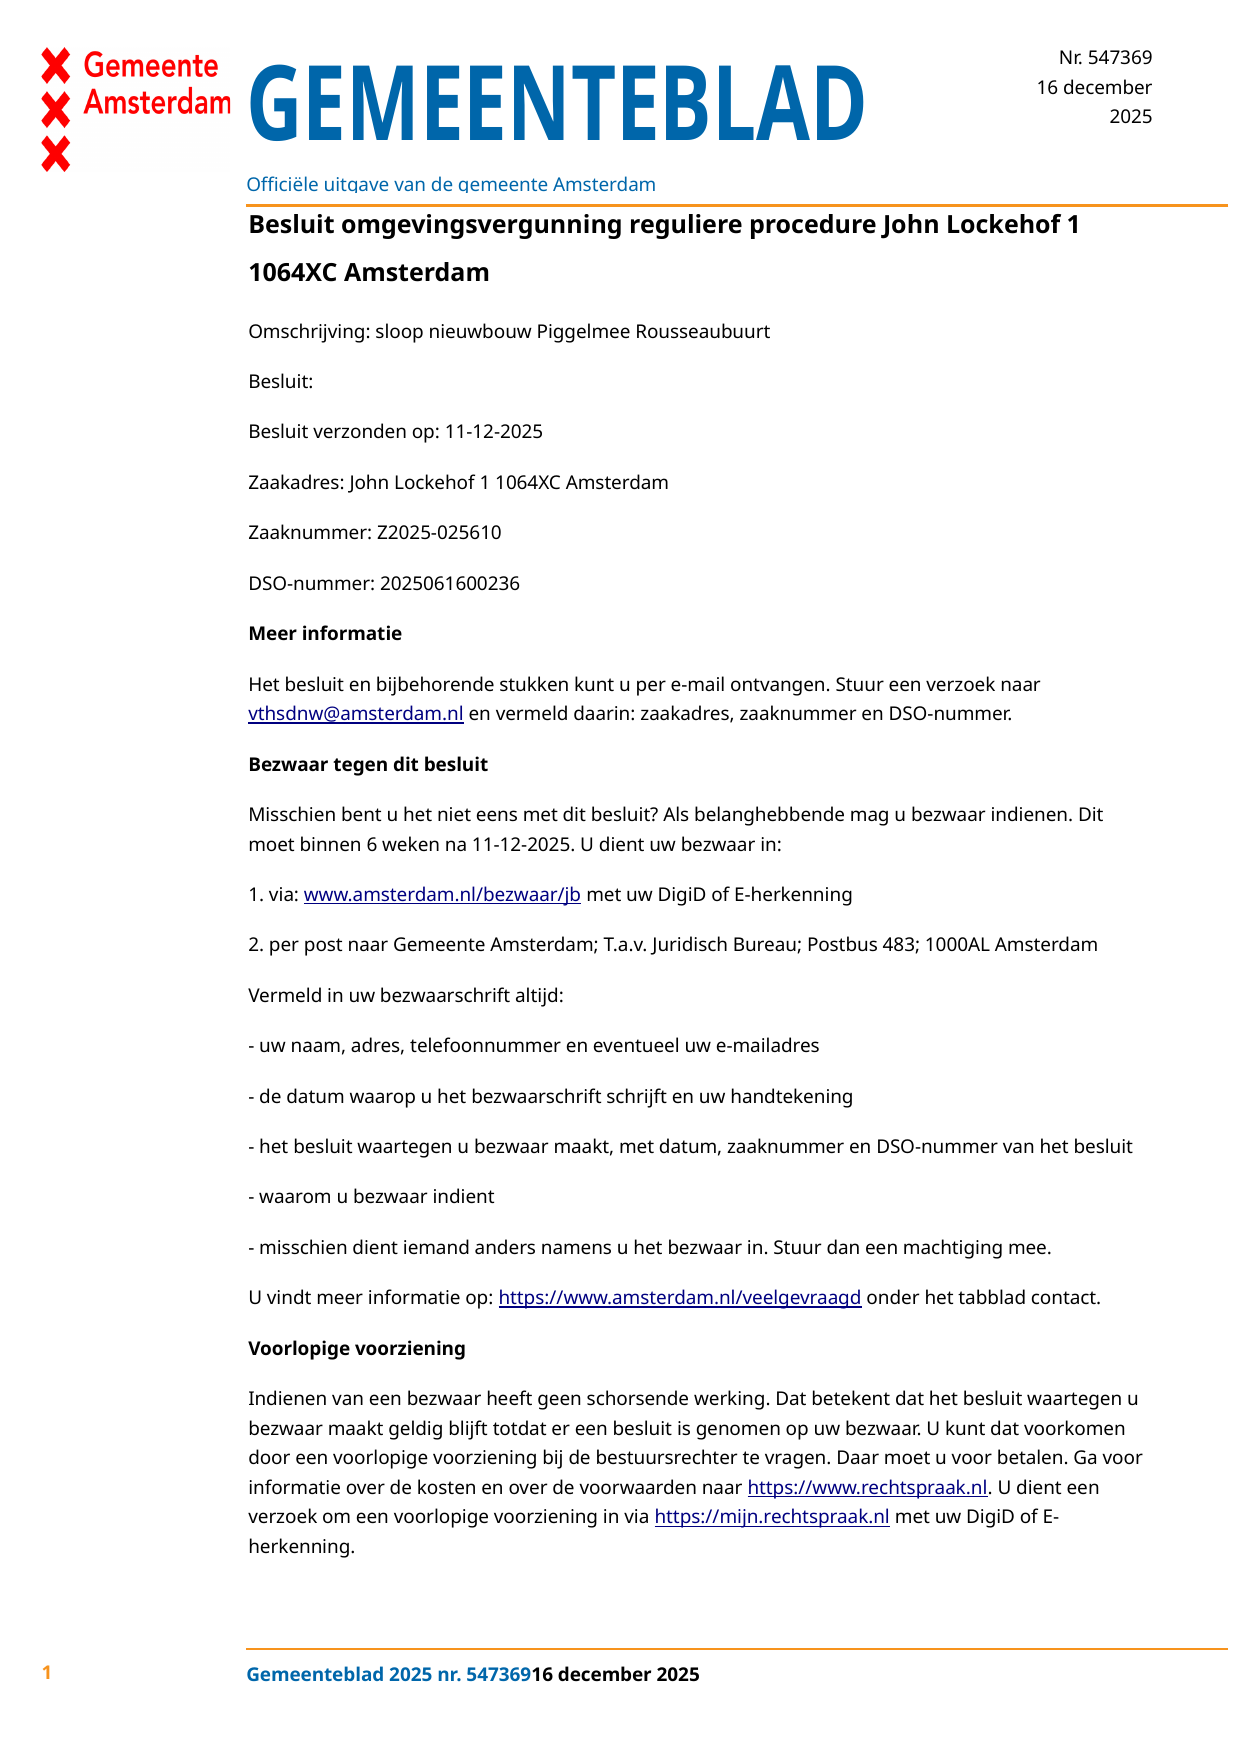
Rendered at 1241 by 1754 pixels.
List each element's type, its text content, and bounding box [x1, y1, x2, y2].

text Zaakadres: John Lockehof 1 1064XC Amsterdam [248, 469, 1152, 495]
text Omschrijving: sloop nieuwbouw Piggelmee Rousseaubuurt [248, 318, 1152, 344]
text 2. per post naar Gemeente Amsterdam; T.a.v. Juridisch Bureau; Postbus 483; 1000AL Amsterdam [248, 932, 1152, 957]
text Bezwaar tegen dit besluit [248, 751, 1152, 777]
text DSO-nummer: 2025061600236 [248, 570, 1152, 596]
text Het besluit en bijbehorende stukken kunt u per e-mail ontvangen. Stuur een verzoek naar vthsdnw@amsterdam.nl en vermeld daarin: zaakadres, zaaknummer en DSO-nummer. [248, 671, 1152, 726]
text Meer informatie [248, 620, 1152, 646]
text Besluit omgevingsvergunning reguliere procedure John Lockehof 1 1064XC Amsterdam [248, 207, 1152, 288]
text - het besluit waartegen u bezwaar maakt, met datum, zaaknummer en DSO-nummer van het besluit [248, 1133, 1152, 1159]
text - misschien dient iemand anders namens u het bezwaar in. Stuur dan een machtiging mee. [248, 1234, 1152, 1260]
text Misschien bent u het niet eens met dit besluit? Als belanghebbende mag u bezwaar indienen. Dit moet binnen 6 weken na 11-12-2025. U dient uw bezwaar in: [248, 801, 1152, 857]
text - uw naam, adres, telefoonnummer en eventueel uw e-mailadres [248, 1032, 1152, 1058]
text U vindt meer informatie op: https://www.amsterdam.nl/veelgevraagd onder het tabblad contact. [248, 1284, 1152, 1310]
text Voorlopige voorziening [248, 1335, 1152, 1361]
text 1. via: www.amsterdam.nl/bezwaar/jb met uw DigiD of E-herkenning [248, 881, 1152, 907]
text - de datum waarop u het bezwaarschrift schrijft en uw handtekening [248, 1083, 1152, 1109]
text Zaaknummer: Z2025-025610 [248, 519, 1152, 545]
text Vermeld in uw bezwaarschrift altijd: [248, 982, 1152, 1008]
picture [41, 47, 231, 172]
text - waarom u bezwaar indient [248, 1184, 1152, 1209]
text Besluit verzonden op: 11-12-2025 [248, 419, 1152, 444]
text Indienen van een bezwaar heeft geen schorsende werking. Dat betekent dat het besluit waartegen u bezwaar maakt geldig blijft totdat er een besluit is genomen op uw bezwaar. U kunt dat voorkomen door een voorlopige voorziening bij de bestuursrechter te vragen. Daar moet u voor betalen. Ga voor informatie over de kosten en over de voorwaarden naar https://www.rechtspraak.nl. U dient een verzoek om een voorlopige voorziening in via https://mijn.rechtspraak.nl met uw DigiD of E-herkenning. [248, 1385, 1152, 1559]
text Besluit: [248, 368, 1152, 394]
